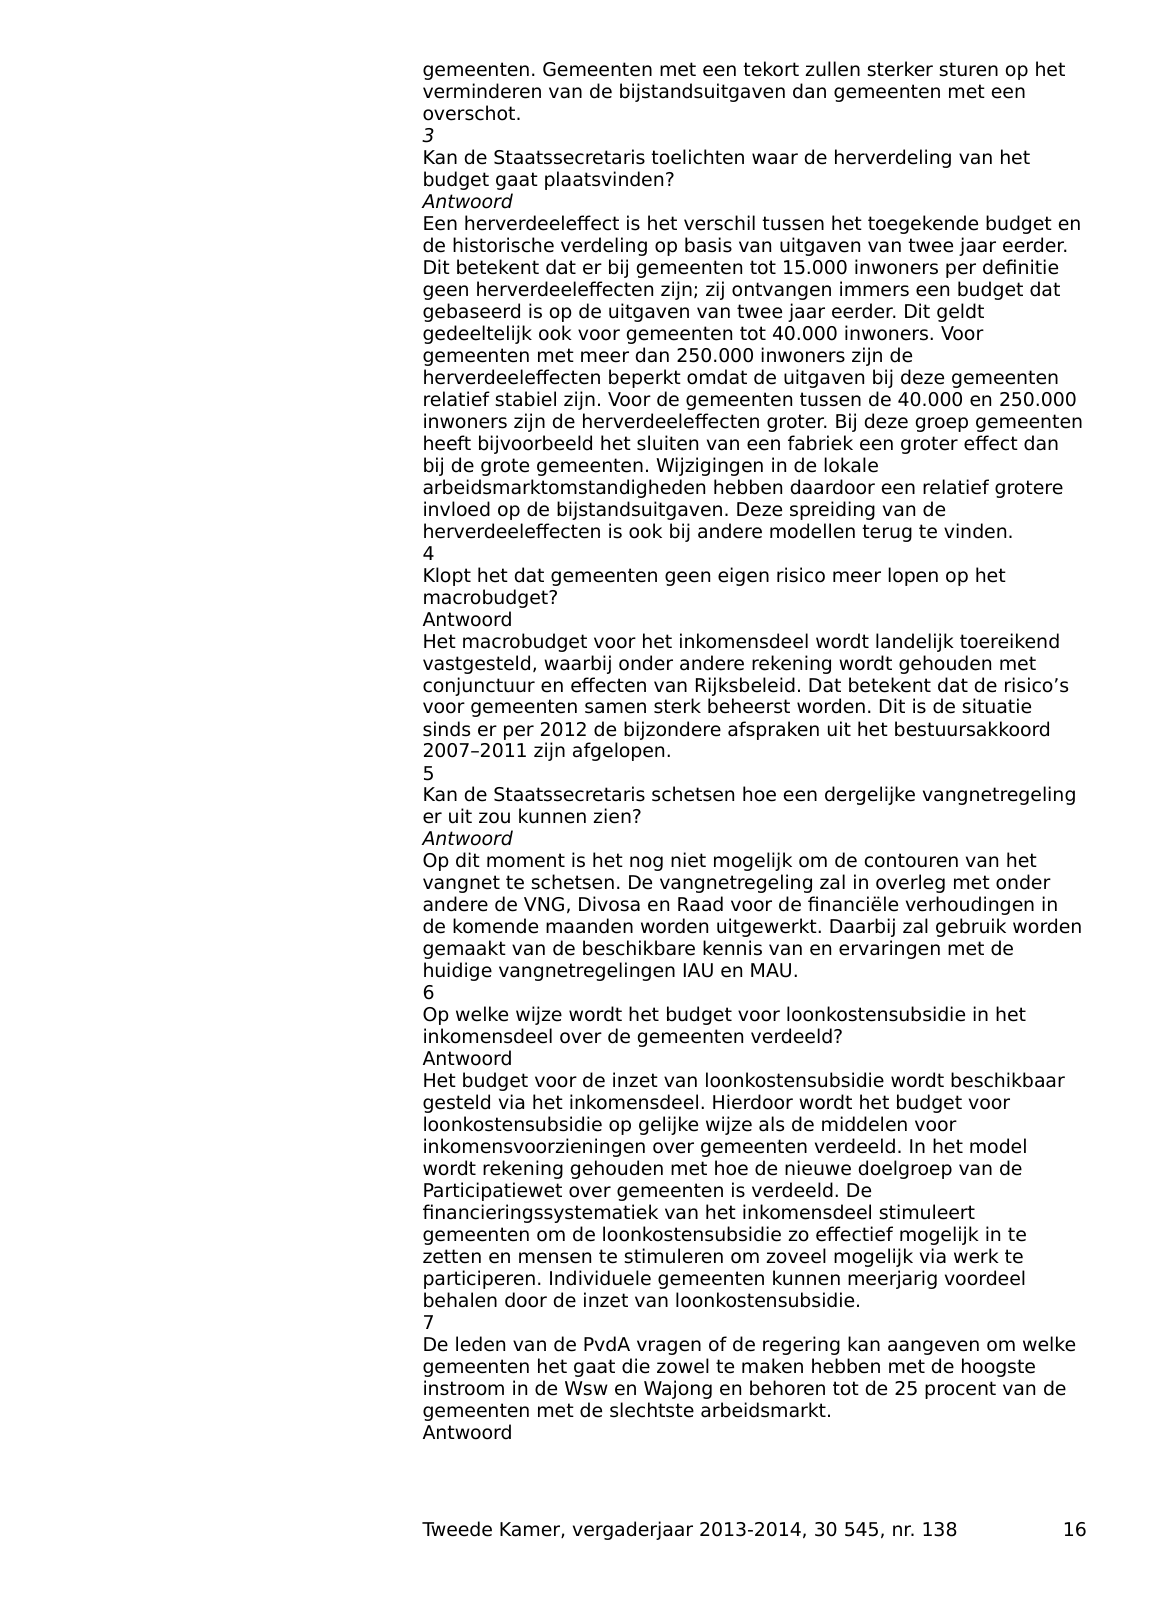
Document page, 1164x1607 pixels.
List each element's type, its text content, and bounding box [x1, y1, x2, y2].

text Antwoord [422, 828, 1087, 850]
text Antwoord [422, 191, 1087, 213]
text Antwoord [422, 1422, 1087, 1444]
text gemeenten. Gemeenten met een tekort zullen sterker sturen op het verminderen van de bijstandsuitgaven dan gemeenten met een overschot. [422, 59, 1087, 125]
text De leden van de PvdA vragen of de regering kan aangeven om welke gemeenten het gaat die zowel te maken hebben met de hoogste instroom in de Wsw en Wajong en behoren tot de 25 procent van de gemeenten met de slechtste arbeidsmarkt. [422, 1334, 1087, 1422]
text Op welke wijze wordt het budget voor loonkostensubsidie in het inkomensdeel over de gemeenten verdeeld? [422, 1004, 1087, 1048]
text Klopt het dat gemeenten geen eigen risico meer lopen op het macrobudget? [422, 564, 1087, 608]
text Het macrobudget voor het inkomensdeel wordt landelijk toereikend vastgesteld, waarbij onder andere rekening wordt gehouden met conjunctuur en effecten van Rijksbeleid. Dat betekent dat de risico’s voor gemeenten samen sterk beheerst worden. Dit is de situatie sinds er per 2012 de bijzondere afspraken uit het bestuursakkoord 2007–2011 zijn afgelopen. [422, 631, 1087, 762]
text 5 [422, 762, 1087, 784]
text Antwoord [422, 1048, 1087, 1070]
text Een herverdeeleffect is het verschil tussen het toegekende budget en de historische verdeling op basis van uitgaven van twee jaar eerder. Dit betekent dat er bij gemeenten tot 15.000 inwoners per definitie geen herverdeeleffecten zijn; zij ontvangen immers een budget dat gebaseerd is op de uitgaven van twee jaar eerder. Dit geldt gedeeltelijk ook voor gemeenten tot 40.000 inwoners. Voor gemeenten met meer dan 250.000 inwoners zijn de herverdeeleffecten beperkt omdat de uitgaven bij deze gemeenten relatief stabiel zijn. Voor de gemeenten tussen de 40.000 en 250.000 inwoners zijn de herverdeeleffecten groter. Bij deze groep gemeenten heeft bijvoorbeeld het sluiten van een fabriek een groter effect dan bij de grote gemeenten. Wijzigingen in de lokale arbeidsmarktomstandigheden hebben daardoor een relatief grotere invloed op de bijstandsuitgaven. Deze spreiding van de herverdeeleffecten is ook bij andere modellen terug te vinden. [422, 213, 1087, 543]
text Antwoord [422, 608, 1087, 631]
text Het budget voor de inzet van loonkostensubsidie wordt beschikbaar gesteld via het inkomensdeel. Hierdoor wordt het budget voor loonkostensubsidie op gelijke wijze als de middelen voor inkomensvoorzieningen over gemeenten verdeeld. In het model wordt rekening gehouden met hoe de nieuwe doelgroep van de Participatiewet over gemeenten is verdeeld. De financieringssystematiek van het inkomensdeel stimuleert gemeenten om de loonkostensubsidie zo effectief mogelijk in te zetten en mensen te stimuleren om zoveel mogelijk via werk te participeren. Individuele gemeenten kunnen meerjarig voordeel behalen door de inzet van loonkostensubsidie. [422, 1070, 1087, 1312]
text 4 [422, 543, 1087, 564]
text Kan de Staatssecretaris schetsen hoe een dergelijke vangnetregeling er uit zou kunnen zien? [422, 784, 1087, 828]
text 6 [422, 982, 1087, 1004]
text Op dit moment is het nog niet mogelijk om de contouren van het vangnet te schetsen. De vangnetregeling zal in overleg met onder andere de VNG, Divosa en Raad voor de financiële verhoudingen in de komende maanden worden uitgewerkt. Daarbij zal gebruik worden gemaakt van de beschikbare kennis van en ervaringen met de huidige vangnetregelingen IAU en MAU. [422, 850, 1087, 982]
text 3 [422, 125, 1087, 147]
text Kan de Staatssecretaris toelichten waar de herverdeling van het budget gaat plaatsvinden? [422, 147, 1087, 191]
text 7 [422, 1312, 1087, 1334]
